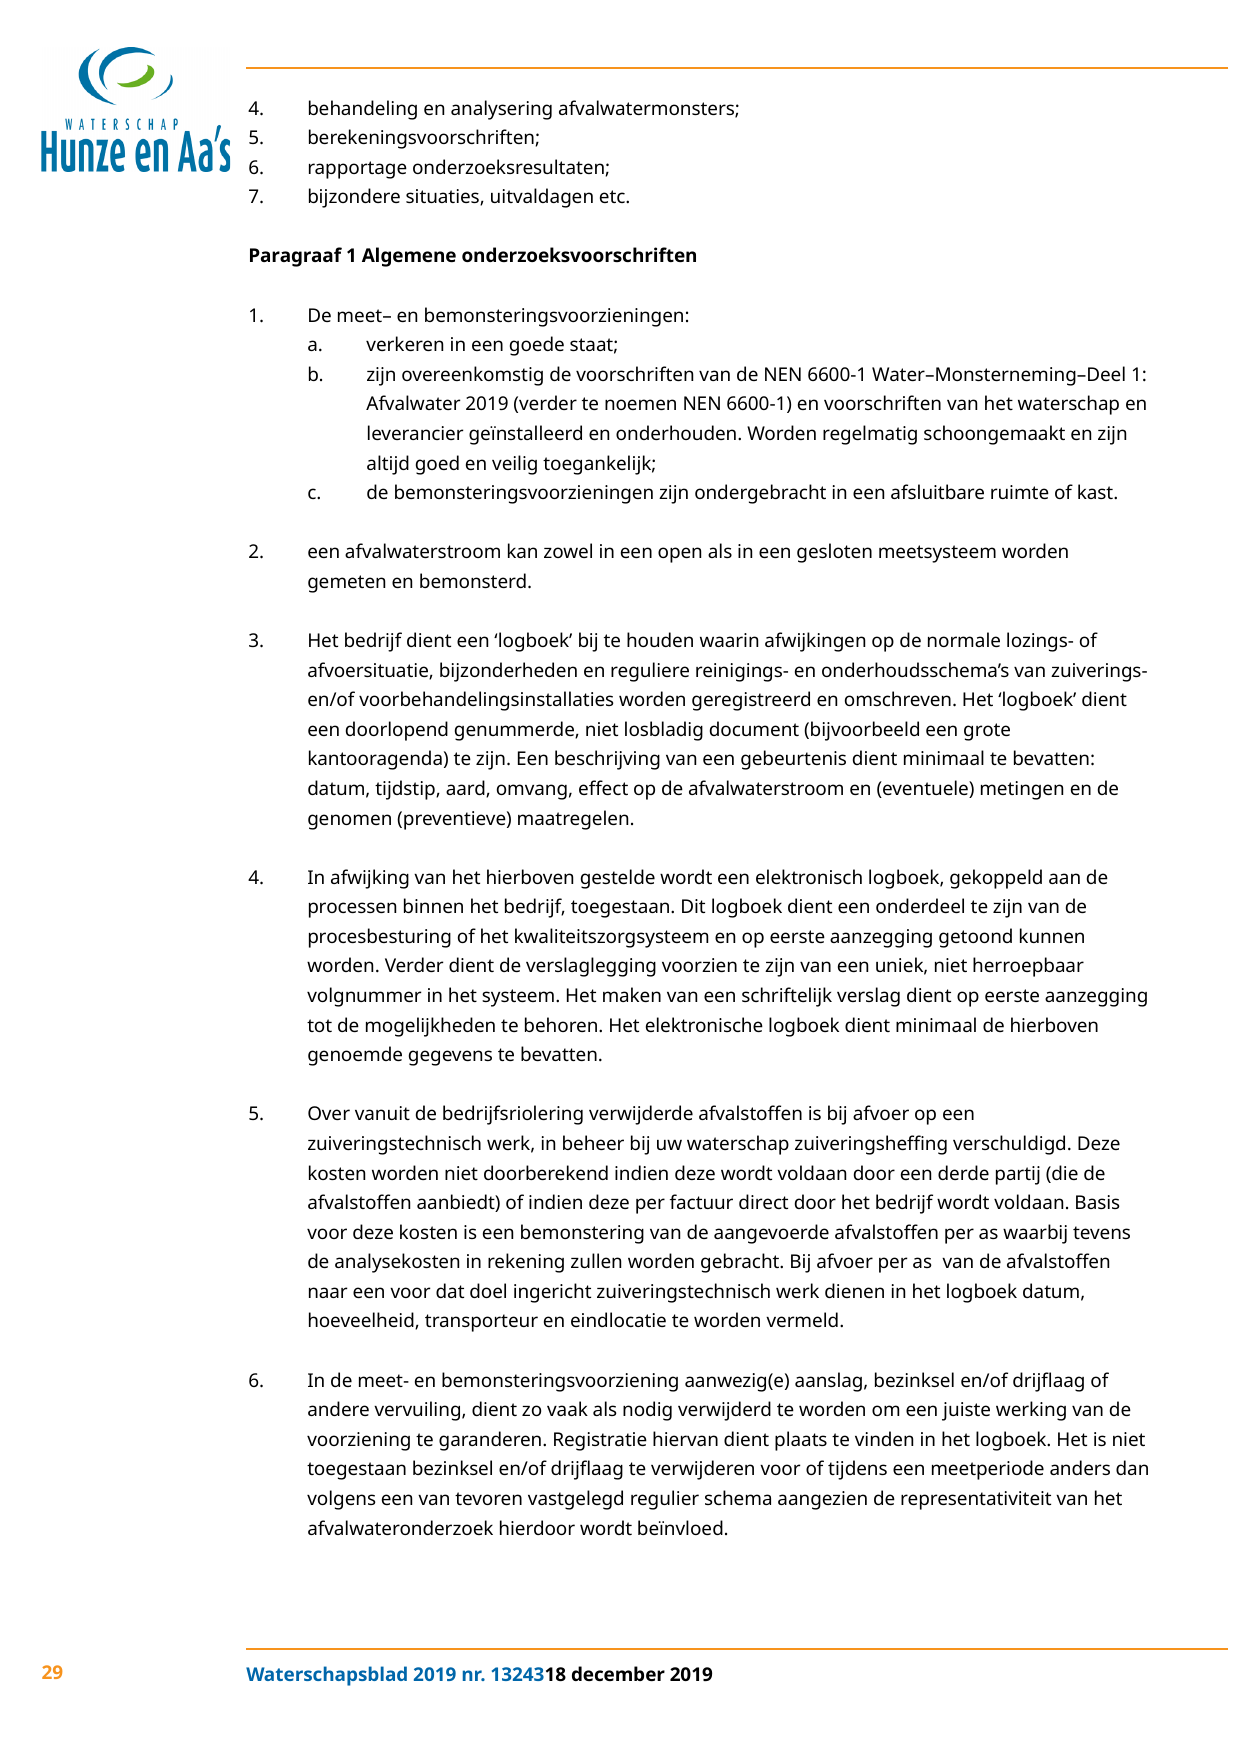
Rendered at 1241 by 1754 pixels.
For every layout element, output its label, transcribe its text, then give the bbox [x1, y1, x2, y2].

picture [47, 154, 51, 172]
list In de meet- en bemonsteringsvoorziening aanwezig(e) aanslag, bezinksel en/of drijflaag of andere vervuiling, dient zo vaak als nodig verwijderd te worden om een juiste werking van de voorziening te garanderen. Registratie hiervan dient plaats te vinden in het logboek. Het is niet toegestaan bezinksel en/of drijflaag te verwijderen voor of tijdens een meetperiode anders dan volgens een van tevoren vastgelegd regulier schema aangezien de representativiteit van het afvalwateronderzoek hierdoor wordt beïnvloed. [248, 1367, 1152, 1541]
list behandeling en analysering afvalwatermonsters; [248, 95, 1152, 121]
picture [226, 145, 231, 156]
list verkeren in een goede staat; [307, 331, 1152, 357]
list bijzondere situaties, uitvaldagen etc. [248, 183, 1152, 209]
picture [41, 47, 231, 172]
list berekeningsvoorschriften; [248, 124, 1152, 150]
list zijn overeenkomstig de voorschriften van de NEN 6600-1 Water–Monsterneming–Deel 1: Afvalwater 2019 (verder te noemen NEN 6600-1) en voorschriften van het waterschap en leverancier geïnstalleerd en onderhouden. Worden regelmatig schoongemaakt en zijn altijd goed en veilig toegankelijk; [307, 361, 1152, 476]
list rapportage onderzoeksresultaten; [248, 154, 1152, 180]
picture [183, 163, 191, 172]
list Het bedrijf dient een ‘logboek’ bij te houden waarin afwijkingen op de normale lozings- of afvoersituatie, bijzonderheden en reguliere reinigings- en onderhoudsschema’s van zuiverings- en/of voorbehandelingsinstallaties worden geregistreerd en omschreven. Het ‘logboek’ dient een doorlopend genummerde, niet losbladig document (bijvoorbeeld een grote kantooragenda) te zijn. Een beschrijving van een gebeurtenis dient minimaal te bevatten: datum, tijdstip, aard, omvang, effect op de afvalwaterstroom en (eventuele) metingen en de genomen (preventieve) maatregelen. [248, 627, 1152, 831]
list Over vanuit de bedrijfsriolering verwijderde afvalstoffen is bij afvoer op een zuiveringstechnisch werk, in beheer bij uw waterschap zuiveringsheffing verschuldigd. Deze kosten worden niet doorberekend indien deze wordt voldaan door een derde partij (die de afvalstoffen aanbiedt) of indien deze per factuur direct door het bedrijf wordt voldaan. Basis voor deze kosten is een bemonstering van de aangevoerde afvalstoffen per as waarbij tevens de analysekosten in rekening zullen worden gebracht. Bij afvoer per as van de afvalstoffen naar een voor dat doel ingericht zuiveringstechnisch werk dienen in het logboek datum, hoeveelheid, transporteur en eindlocatie te worden vermeld. [248, 1101, 1152, 1333]
list In afwijking van het hierboven gestelde wordt een elektronisch logboek, gekoppeld aan de processen binnen het bedrijf, toegestaan. Dit logboek dient een onderdeel te zijn van de procesbesturing of het kwaliteitszorgsysteem en op eerste aanzegging getoond kunnen worden. Verder dient de verslaglegging voorzien te zijn van een uniek, niet herroepbaar volgnummer in het systeem. Het maken van een schriftelijk verslag dient op eerste aanzegging tot de mogelijkheden te behoren. Het elektronische logboek dient minimaal de hierboven genoemde gegevens te bevatten. [248, 864, 1152, 1067]
list de bemonsteringsvoorzieningen zijn ondergebracht in een afsluitbare ruimte of kast. [307, 479, 1152, 505]
text Paragraaf 1 Algemene onderzoeksvoorschriften [248, 243, 1152, 268]
list De meet– en bemonsteringsvoorzieningen: [248, 302, 1152, 328]
list een afvalwaterstroom kan zowel in een open als in een gesloten meetsysteem worden gemeten en bemonsterd. [248, 538, 1152, 594]
